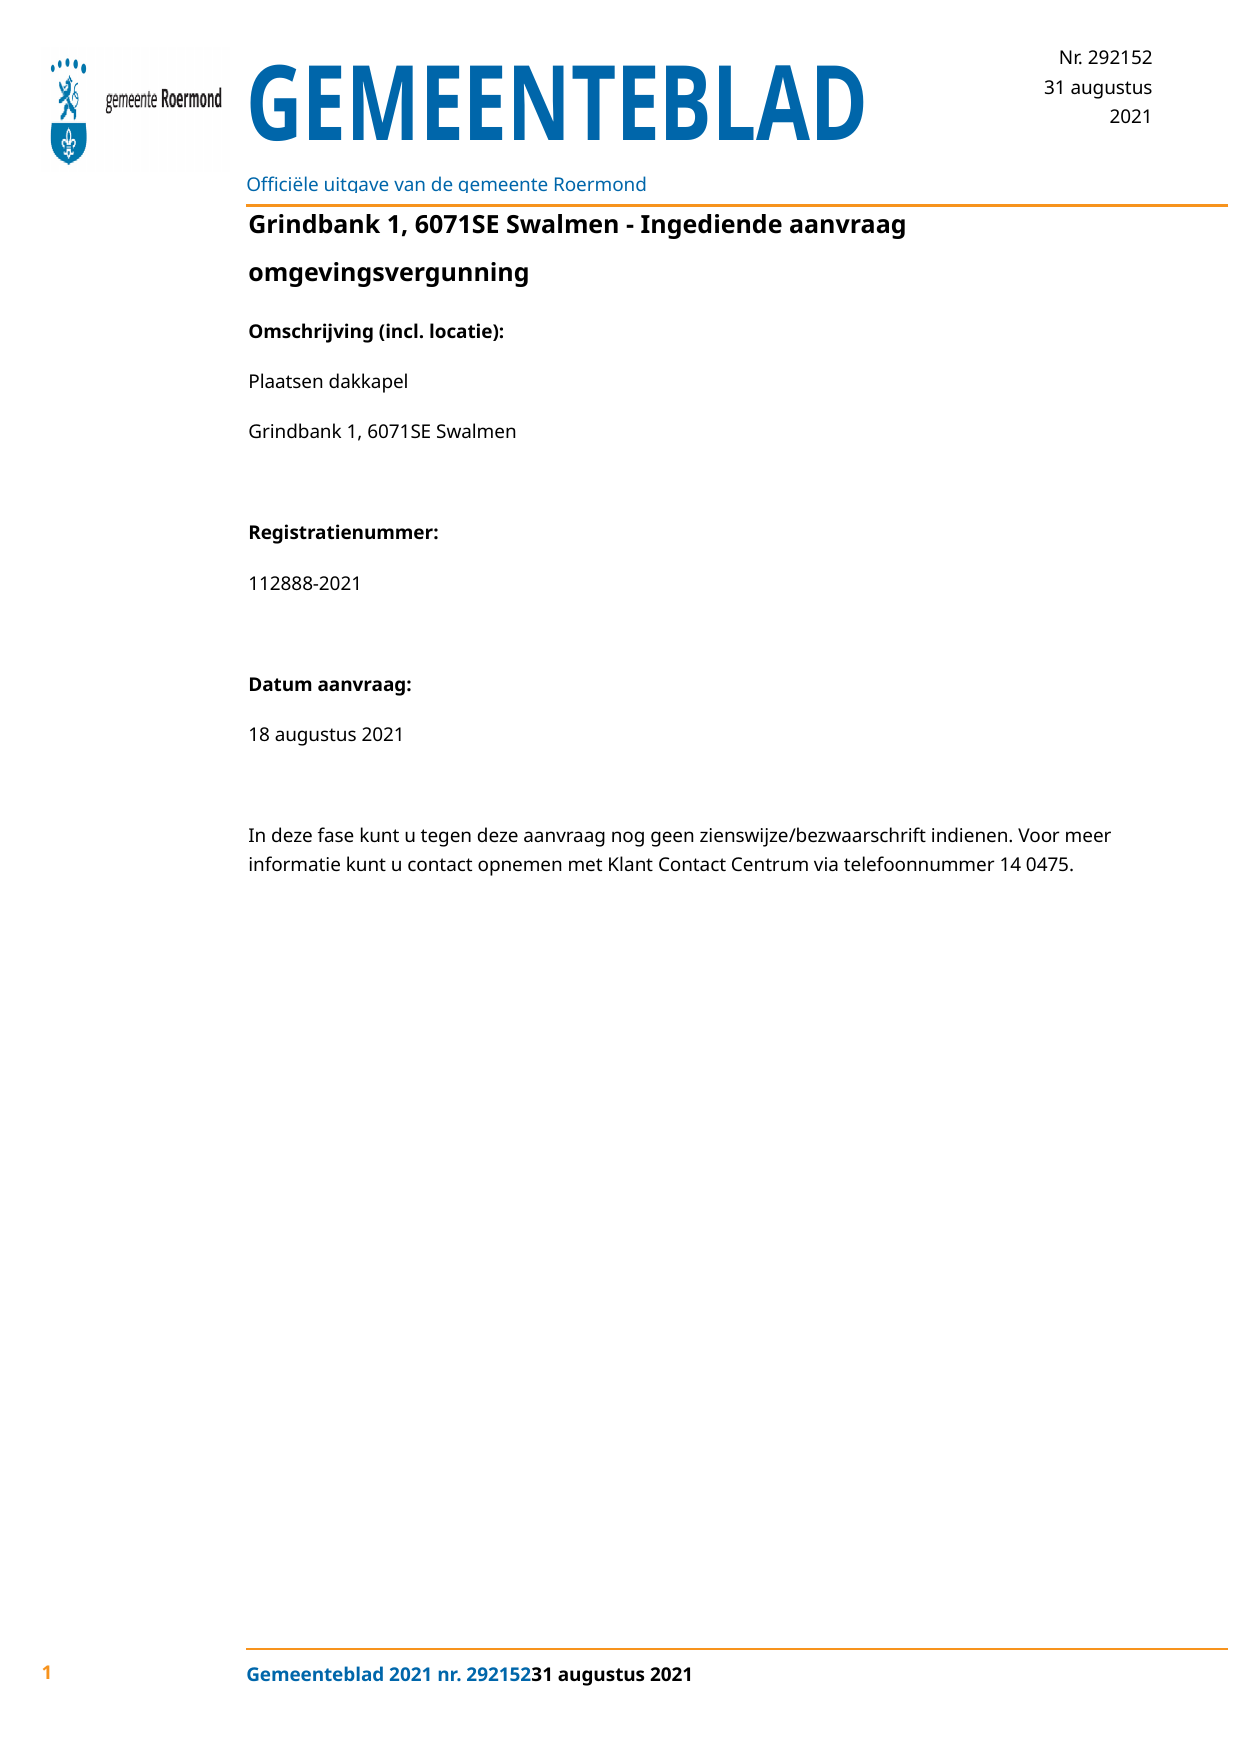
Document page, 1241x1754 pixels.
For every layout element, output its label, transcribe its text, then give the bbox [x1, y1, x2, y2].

text 112888-2021 [248, 570, 1152, 596]
text Omschrijving (incl. locatie): [248, 318, 1152, 344]
text Grindbank 1, 6071SE Swalmen - Ingediende aanvraag omgevingsvergunning [248, 207, 1152, 288]
text Grindbank 1, 6071SE Swalmen [248, 419, 1152, 444]
text Registratienummer: [248, 519, 1152, 545]
picture [41, 47, 231, 172]
text Plaatsen dakkapel [248, 368, 1152, 394]
text 18 augustus 2021 [248, 721, 1152, 747]
text In deze fase kunt u tegen deze aanvraag nog geen zienswijze/bezwaarschrift indienen. Voor meer informatie kunt u contact opnemen met Klant Contact Centrum via telefoonnummer 14 0475. [248, 822, 1152, 877]
text Datum aanvraag: [248, 671, 1152, 697]
